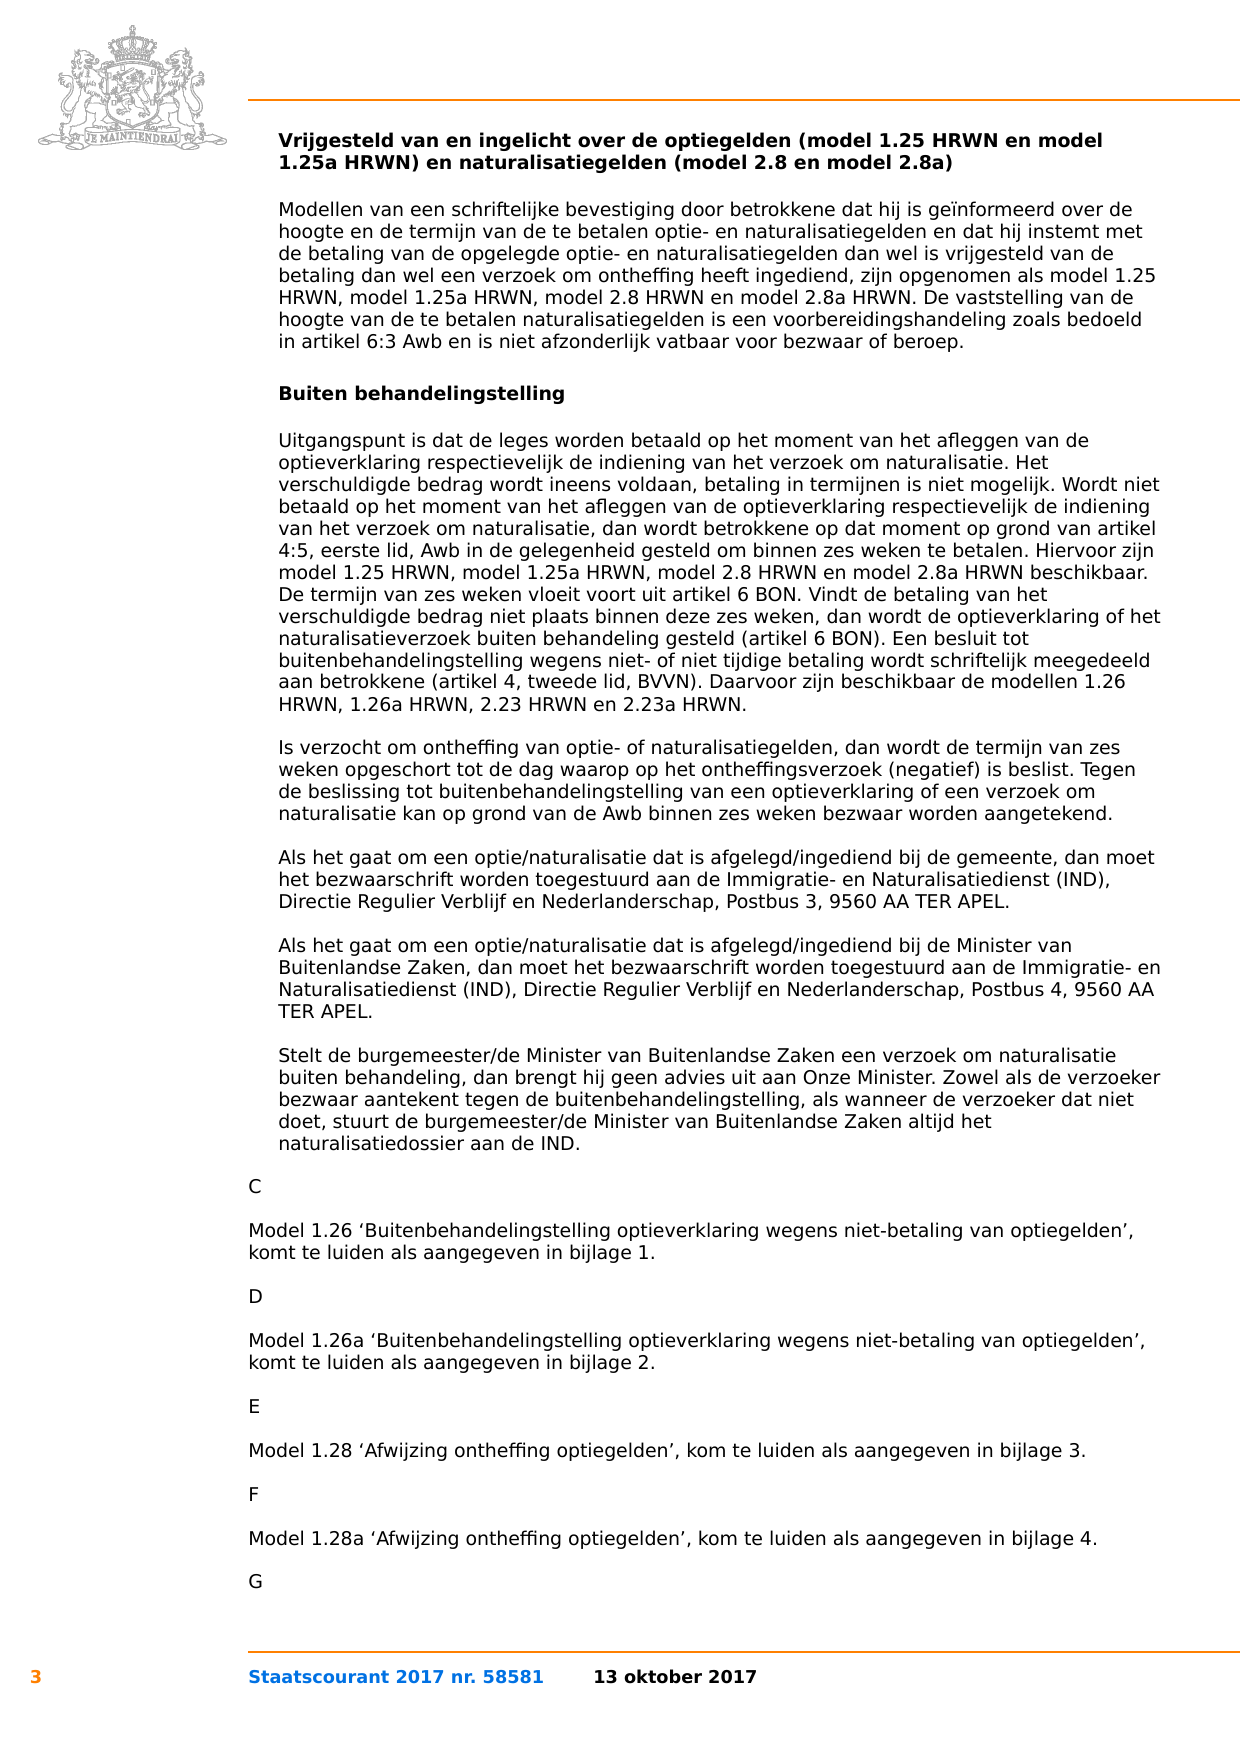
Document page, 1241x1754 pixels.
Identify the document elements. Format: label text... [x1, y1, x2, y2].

text Stelt de burgemeester/de Minister van Buitenlandse Zaken een verzoek om naturalisatie buiten behandeling, dan brengt hij geen advies uit aan Onze Minister. Zowel als de verzoeker bezwaar aantekent tegen de buitenbehandelingstelling, als wanneer de verzoeker dat niet doet, stuurt de burgemeester/de Minister van Buitenlandse Zaken altijd het naturalisatiedossier aan de IND. [278, 1045, 1163, 1154]
text E [248, 1396, 1163, 1418]
text Uitgangspunt is dat de leges worden betaald op het moment van het afleggen van de optieverklaring respectievelijk de indiening van het verzoek om naturalisatie. Het verschuldigde bedrag wordt ineens voldaan, betaling in termijnen is niet mogelijk. Wordt niet betaald op het moment van het afleggen van de optieverklaring respectievelijk de indiening van het verzoek om naturalisatie, dan wordt betrokkene op dat moment op grond van artikel 4:5, eerste lid, Awb in de gelegenheid gesteld om binnen zes weken te betalen. Hiervoor zijn model 1.25 HRWN, model 1.25a HRWN, model 2.8 HRWN en model 2.8a HRWN beschikbaar. De termijn van zes weken vloeit voort uit artikel 6 BON. Vindt de betaling van het verschuldigde bedrag niet plaats binnen deze zes weken, dan wordt de optieverklaring of het naturalisatieverzoek buiten behandeling gesteld (artikel 6 BON). Een besluit tot buitenbehandelingstelling wegens niet- of niet tijdige betaling wordt schriftelijk meegedeeld aan betrokkene (artikel 4, tweede lid, BVVN). Daarvoor zijn beschikbaar de modellen 1.26 HRWN, 1.26a HRWN, 2.23 HRWN en 2.23a HRWN. [278, 430, 1163, 715]
subtitle Buiten behandelingstelling [278, 383, 1163, 405]
text Is verzocht om ontheffing van optie- of naturalisatiegelden, dan wordt de termijn van zes weken opgeschort tot de dag waarop op het ontheffingsverzoek (negatief) is beslist. Tegen de beslissing tot buitenbehandelingstelling van een optieverklaring of een verzoek om naturalisatie kan op grond van de Awb binnen zes weken bezwaar worden aangetekend. [278, 737, 1163, 825]
picture [38, 25, 227, 150]
text Model 1.28 ‘Afwijzing ontheffing optiegelden’, kom te luiden als aangegeven in bijlage 3. [248, 1440, 1163, 1462]
text Model 1.26a ‘Buitenbehandelingstelling optieverklaring wegens niet-betaling van optiegelden’, komt te luiden als aangegeven in bijlage 2. [248, 1330, 1163, 1374]
text C [248, 1176, 1163, 1198]
text F [248, 1483, 1163, 1506]
text Modellen van een schriftelijke bevestiging door betrokkene dat hij is geïnformeerd over de hoogte en de termijn van de te betalen optie- en naturalisatiegelden en dat hij instemt met de betaling van de opgelegde optie- en naturalisatiegelden dan wel is vrijgesteld van de betaling dan wel een verzoek om ontheffing heeft ingediend, zijn opgenomen als model 1.25 HRWN, model 1.25a HRWN, model 2.8 HRWN en model 2.8a HRWN. De vaststelling van de hoogte van de te betalen naturalisatiegelden is een voorbereidingshandeling zoals bedoeld in artikel 6:3 Awb en is niet afzonderlijk vatbaar voor bezwaar of beroep. [278, 199, 1163, 353]
text Als het gaat om een optie/naturalisatie dat is afgelegd/ingediend bij de Minister van Buitenlandse Zaken, dan moet het bezwaarschrift worden toegestuurd aan de Immigratie- en Naturalisatiedienst (IND), Directie Regulier Verblijf en Nederlanderschap, Postbus 4, 9560 AA TER APEL. [278, 935, 1163, 1023]
text D [248, 1286, 1163, 1308]
text G [248, 1571, 1163, 1593]
text Model 1.28a ‘Afwijzing ontheffing optiegelden’, kom te luiden als aangegeven in bijlage 4. [248, 1527, 1163, 1549]
text Model 1.26 ‘Buitenbehandelingstelling optieverklaring wegens niet-betaling van optiegelden’, komt te luiden als aangegeven in bijlage 1. [248, 1220, 1163, 1264]
text Als het gaat om een optie/naturalisatie dat is afgelegd/ingediend bij de gemeente, dan moet het bezwaarschrift worden toegestuurd aan de Immigratie- en Naturalisatiedienst (IND), Directie Regulier Verblijf en Nederlanderschap, Postbus 3, 9560 AA TER APEL. [278, 847, 1163, 913]
subtitle Vrijgesteld van en ingelicht over de optiegelden (model 1.25 HRWN en model 1.25a HRWN) en naturalisatiegelden (model 2.8 en model 2.8a) [278, 130, 1163, 174]
